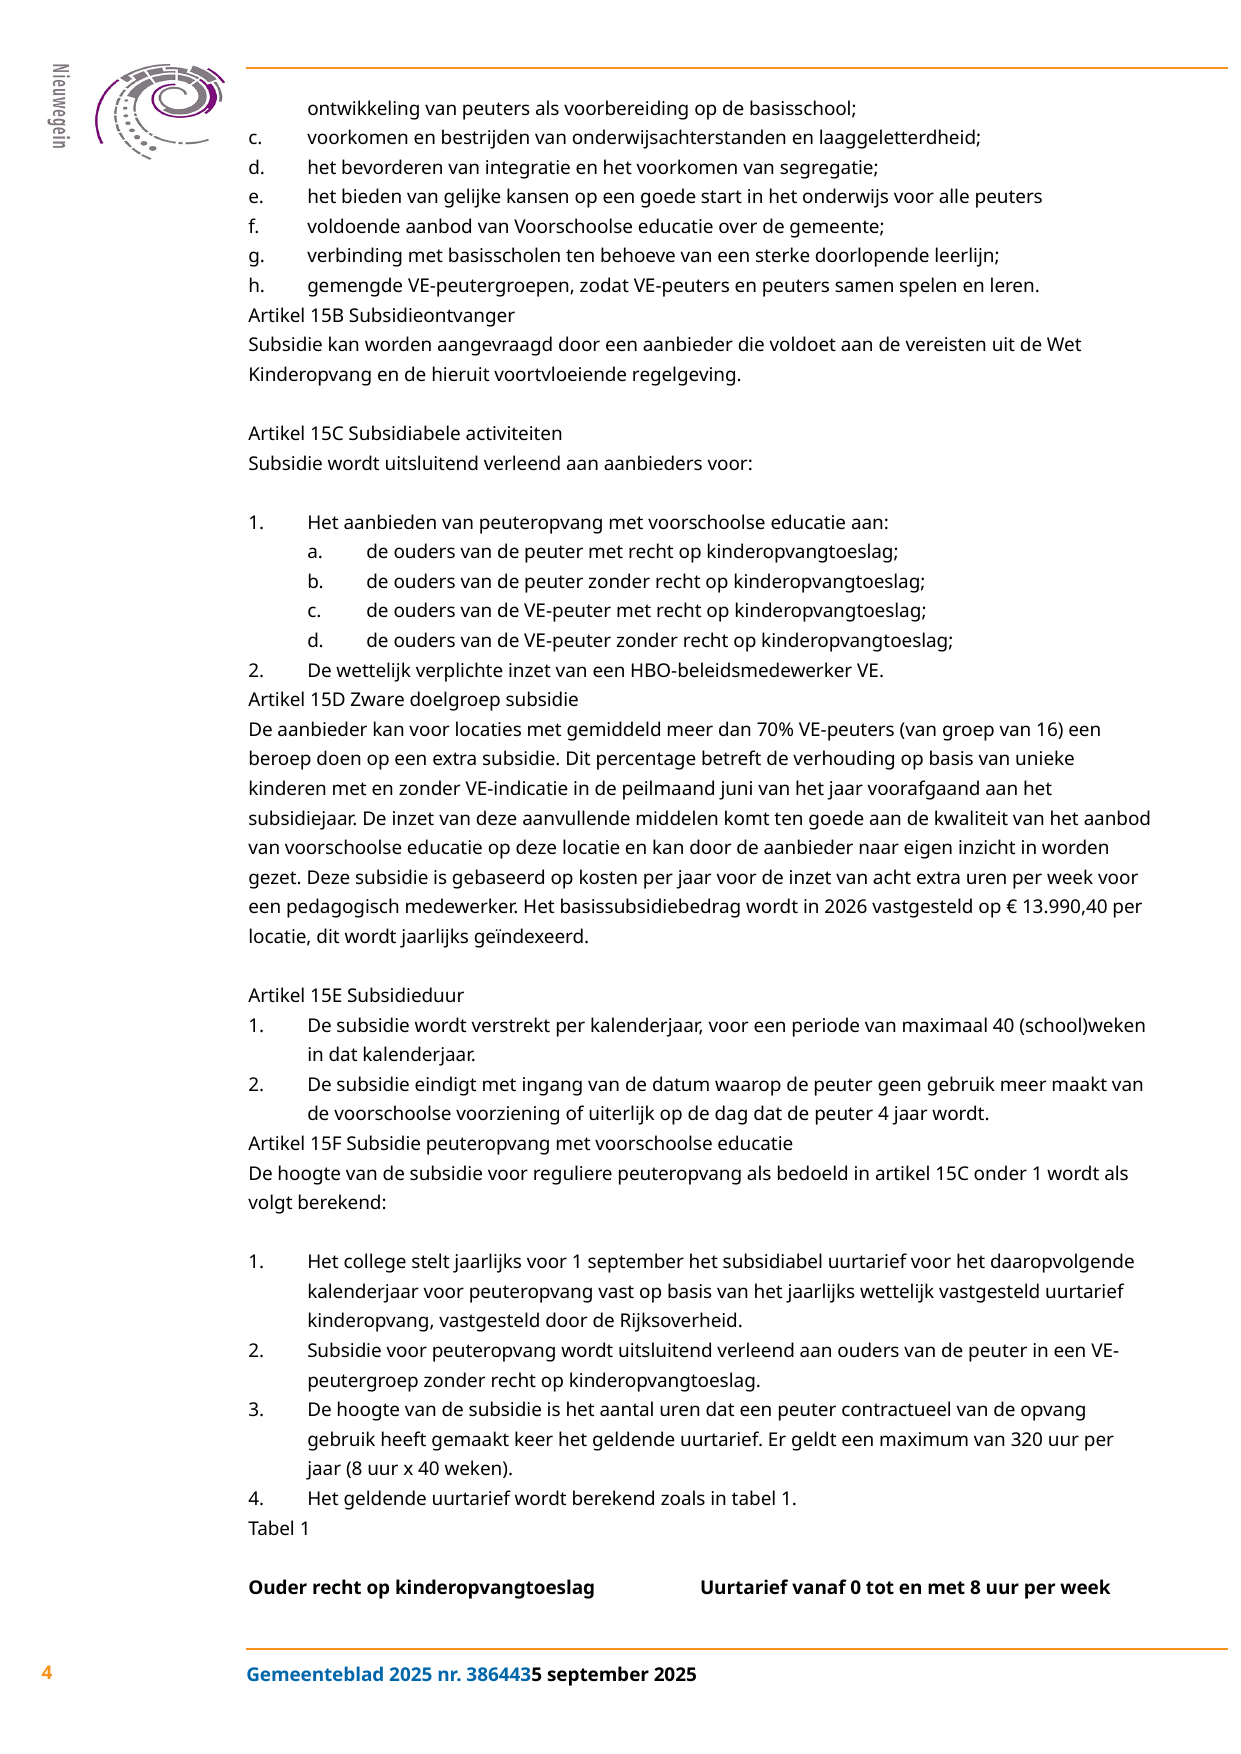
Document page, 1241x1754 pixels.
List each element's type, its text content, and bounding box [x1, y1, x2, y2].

list Het aanbieden van peuteropvang met voorschoolse educatie aan: [248, 509, 1152, 535]
text Artikel 15F Subsidie peuteropvang met voorschoolse educatie [248, 1130, 1152, 1156]
list ontwikkeling van peuters als voorbereiding op de basisschool; [248, 95, 1152, 121]
list voldoende aanbod van Voorschoolse educatie over de gemeente; [248, 213, 1152, 239]
list Het geldende uurtarief wordt berekend zoals in tabel 1. [248, 1485, 1152, 1511]
list voorkomen en bestrijden van onderwijsachterstanden en laaggeletterdheid; [248, 124, 1152, 150]
picture [41, 47, 231, 172]
text Artikel 15B Subsidieontvanger [248, 302, 1152, 328]
list de ouders van de peuter met recht op kinderopvangtoeslag; [307, 538, 1152, 564]
list De hoogte van de subsidie is het aantal uren dat een peuter contractueel van de opvang gebruik heeft gemaakt keer het geldende uurtarief. Er geldt een maximum van 320 uur per jaar (8 uur x 40 weken). [248, 1396, 1152, 1481]
text De hoogte van de subsidie voor reguliere peuteropvang als bedoeld in artikel 15C onder 1 wordt als volgt berekend: [248, 1160, 1152, 1215]
text Subsidie wordt uitsluitend verleend aan aanbieders voor: [248, 450, 1152, 476]
list het bieden van gelijke kansen op een goede start in het onderwijs voor alle peuters [248, 183, 1152, 209]
text Artikel 15D Zware doelgroep subsidie [248, 686, 1152, 712]
list verbinding met basisscholen ten behoeve van een sterke doorlopende leerlijn; [248, 243, 1152, 268]
table_header Uurtarief vanaf 0 tot en met 8 uur per week [700, 1574, 1152, 1600]
list de ouders van de peuter zonder recht op kinderopvangtoeslag; [307, 568, 1152, 594]
list De subsidie wordt verstrekt per kalenderjaar, voor een periode van maximaal 40 (school)weken in dat kalenderjaar. [248, 1012, 1152, 1067]
list het bevorderen van integratie en het voorkomen van segregatie; [248, 154, 1152, 180]
list Het college stelt jaarlijks voor 1 september het subsidiabel uurtarief voor het daaropvolgende kalenderjaar voor peuteropvang vast op basis van het jaarlijks wettelijk vastgesteld uurtarief kinderopvang, vastgesteld door de Rijksoverheid. [248, 1248, 1152, 1333]
list De wettelijk verplichte inzet van een HBO-beleidsmedewerker VE. [248, 657, 1152, 683]
text Artikel 15E Subsidieduur [248, 982, 1152, 1008]
text Artikel 15C Subsidiabele activiteiten [248, 420, 1152, 446]
list De subsidie eindigt met ingang van de datum waarop de peuter geen gebruik meer maakt van de voorschoolse voorziening of uiterlijk op de dag dat de peuter 4 jaar wordt. [248, 1071, 1152, 1126]
list Subsidie voor peuteropvang wordt uitsluitend verleend aan ouders van de peuter in een VE- peutergroep zonder recht op kinderopvangtoeslag. [248, 1337, 1152, 1393]
text De aanbieder kan voor locaties met gemiddeld meer dan 70% VE-peuters (van groep van 16) een beroep doen op een extra subsidie. Dit percentage betreft de verhouding op basis van unieke kinderen met en zonder VE-indicatie in de peilmaand juni van het jaar voorafgaand aan het subsidiejaar. De inzet van deze aanvullende middelen komt ten goede aan de kwaliteit van het aanbod van voorschoolse educatie op deze locatie en kan door de aanbieder naar eigen inzicht in worden gezet. Deze subsidie is gebaseerd op kosten per jaar voor de inzet van acht extra uren per week voor een pedagogisch medewerker. Het basissubsidiebedrag wordt in 2026 vastgesteld op € 13.990,40 per locatie, dit wordt jaarlijks geïndexeerd. [248, 716, 1152, 949]
text Subsidie kan worden aangevraagd door een aanbieder die voldoet aan de vereisten uit de Wet Kinderopvang en de hieruit voortvloeiende regelgeving. [248, 331, 1152, 387]
list gemengde VE-peutergroepen, zodat VE-peuters en peuters samen spelen en leren. [248, 272, 1152, 298]
table_header Ouder recht op kinderopvangtoeslag [248, 1574, 700, 1600]
list de ouders van de VE-peuter met recht op kinderopvangtoeslag; [307, 598, 1152, 623]
list de ouders van de VE-peuter zonder recht op kinderopvangtoeslag; [307, 627, 1152, 653]
text Tabel 1 [248, 1515, 1152, 1541]
